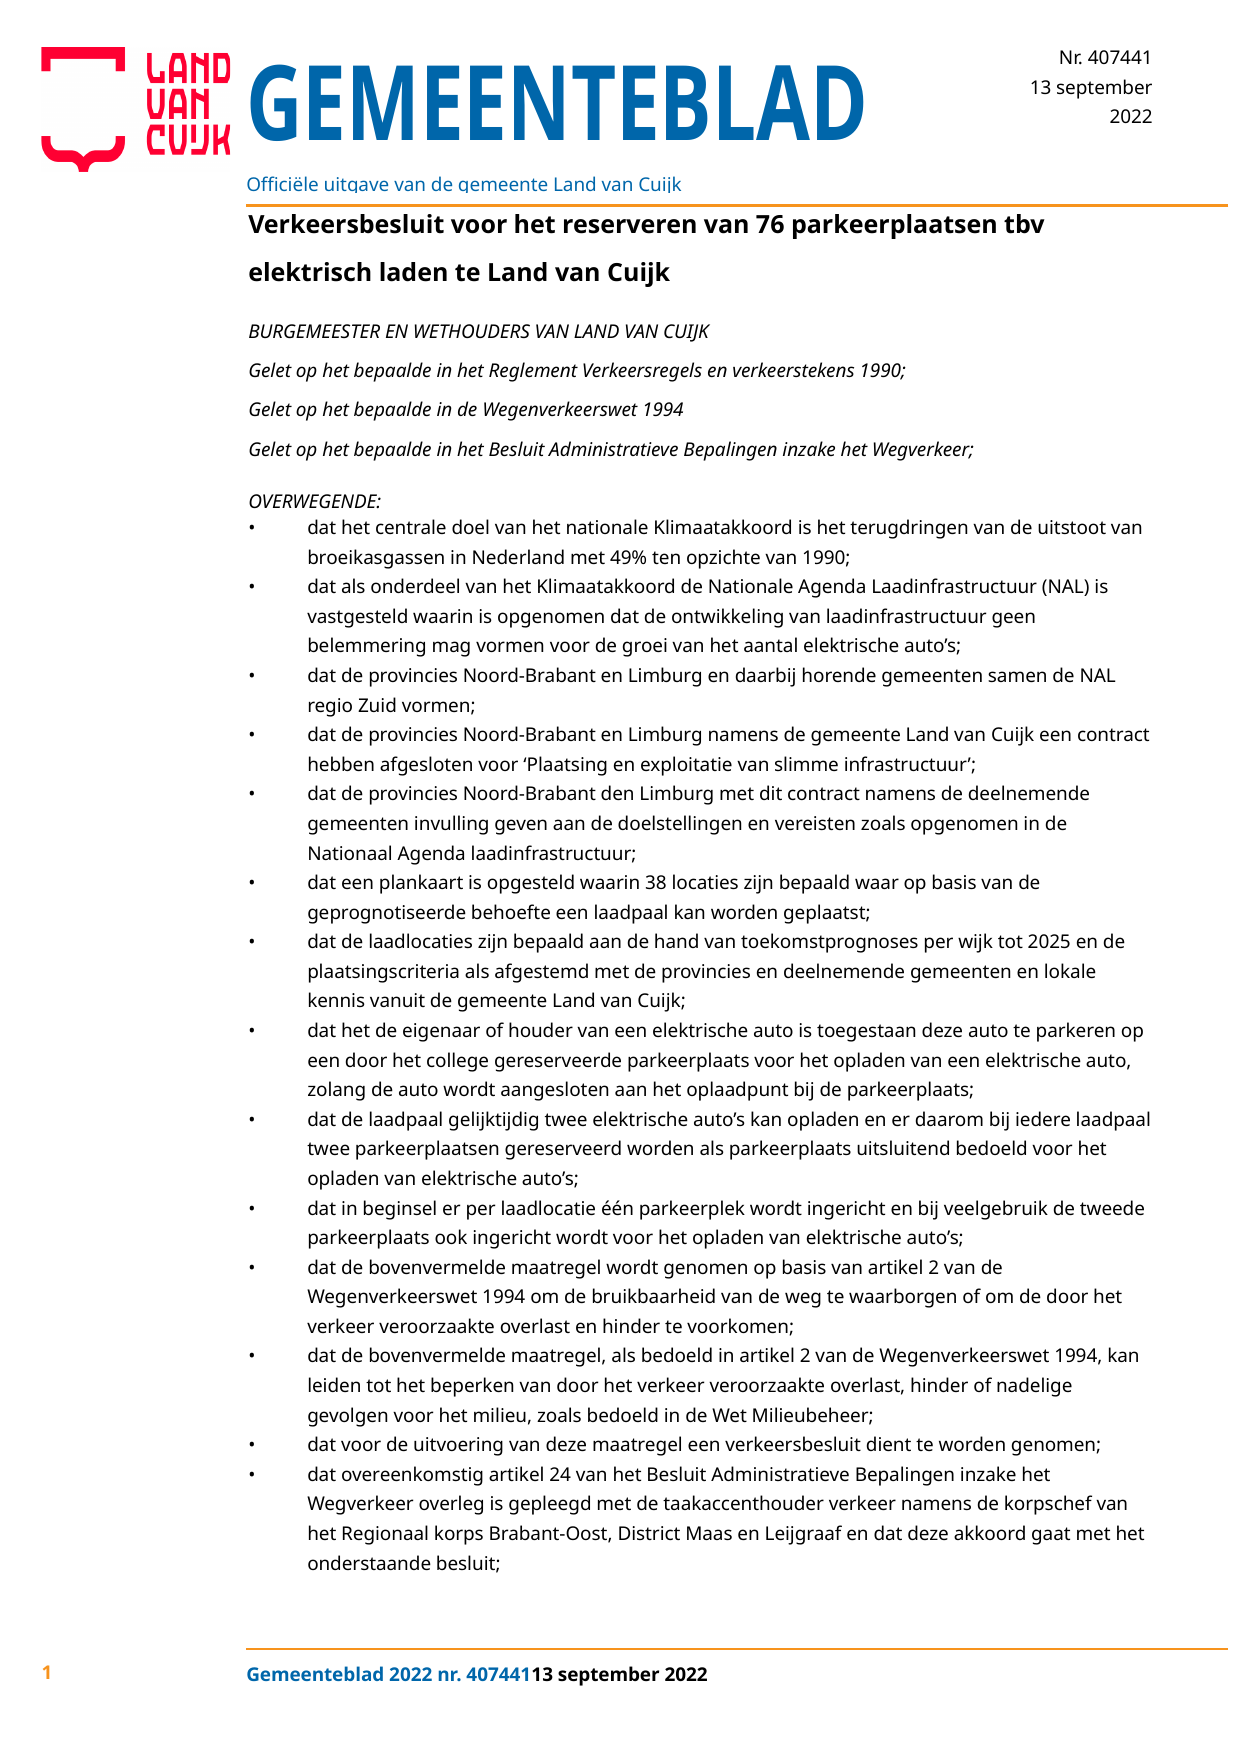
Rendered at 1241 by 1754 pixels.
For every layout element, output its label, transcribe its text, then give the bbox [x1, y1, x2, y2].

text Gelet op het bepaalde in het Reglement Verkeersregels en verkeerstekens 1990; [248, 357, 1152, 383]
list dat de provincies Noord-Brabant en Limburg en daarbij horende gemeenten samen de NAL regio Zuid vormen; [248, 662, 1152, 717]
list dat de laadpaal gelijktijdig twee elektrische auto’s kan opladen en er daarom bij iedere laadpaal twee parkeerplaatsen gereserveerd worden als parkeerplaats uitsluitend bedoeld voor het opladen van elektrische auto’s; [248, 1106, 1152, 1191]
text BURGEMEESTER EN WETHOUDERS VAN LAND VAN CUIJK [248, 318, 1152, 344]
list dat de bovenvermelde maatregel, als bedoeld in artikel 2 van de Wegenverkeerswet 1994, kan leiden tot het beperken van door het verkeer veroorzaakte overlast, hinder of nadelige gevolgen voor het milieu, zoals bedoeld in de Wet Milieubeheer; [248, 1343, 1152, 1427]
list dat de provincies Noord-Brabant den Limburg met dit contract namens de deelnemende gemeenten invulling geven aan de doelstellingen en vereisten zoals opgenomen in de Nationaal Agenda laadinfrastructuur; [248, 781, 1152, 865]
text Verkeersbesluit voor het reserveren van 76 parkeerplaatsen tbv elektrisch laden te Land van Cuijk [248, 207, 1152, 288]
list dat de laadlocaties zijn bepaald aan de hand van toekomstprognoses per wijk tot 2025 en de plaatsingscriteria als afgestemd met de provincies en deelnemende gemeenten en lokale kennis vanuit de gemeente Land van Cuijk; [248, 928, 1152, 1013]
list dat een plankaart is opgesteld waarin 38 locaties zijn bepaald waar op basis van de geprognotiseerde behoefte een laadpaal kan worden geplaatst; [248, 869, 1152, 924]
list dat in beginsel er per laadlocatie één parkeerplek wordt ingericht en bij veelgebruik de tweede parkeerplaats ook ingericht wordt voor het opladen van elektrische auto’s; [248, 1195, 1152, 1250]
text Gelet op het bepaalde in het Besluit Administratieve Bepalingen inzake het Wegverkeer; [248, 436, 1152, 461]
list dat overeenkomstig artikel 24 van het Besluit Administratieve Bepalingen inzake het Wegverkeer overleg is gepleegd met de taakaccenthouder verkeer namens de korpschef van het Regionaal korps Brabant-Oost, District Maas en Leijgraaf en dat deze akkoord gaat met het onderstaande besluit; [248, 1461, 1152, 1575]
list dat het de eigenaar of houder van een elektrische auto is toegestaan deze auto te parkeren op een door het college gereserveerde parkeerplaats voor het opladen van een elektrische auto, zolang de auto wordt aangesloten aan het oplaadpunt bij de parkeerplaats; [248, 1017, 1152, 1102]
text Gelet op het bepaalde in de Wegenverkeerswet 1994 [248, 396, 1152, 422]
list dat het centrale doel van het nationale Klimaatakkoord is het terugdringen van de uitstoot van broeikasgassen in Nederland met 49% ten opzichte van 1990; [248, 514, 1152, 569]
list dat de provincies Noord-Brabant en Limburg namens de gemeente Land van Cuijk een contract hebben afgesloten voor ‘Plaatsing en exploitatie van slimme infrastructuur’; [248, 721, 1152, 777]
text OVERWEGENDE: [248, 488, 1152, 514]
picture [41, 47, 231, 172]
list dat de bovenvermelde maatregel wordt genomen op basis van artikel 2 van de Wegenverkeerswet 1994 om de bruikbaarheid van de weg te waarborgen of om de door het verkeer veroorzaakte overlast en hinder te voorkomen; [248, 1254, 1152, 1339]
list dat als onderdeel van het Klimaatakkoord de Nationale Agenda Laadinfrastructuur (NAL) is vastgesteld waarin is opgenomen dat de ontwikkeling van laadinfrastructuur geen belemmering mag vormen voor de groei van het aantal elektrische auto’s; [248, 573, 1152, 658]
list dat voor de uitvoering van deze maatregel een verkeersbesluit dient te worden genomen; [248, 1431, 1152, 1457]
